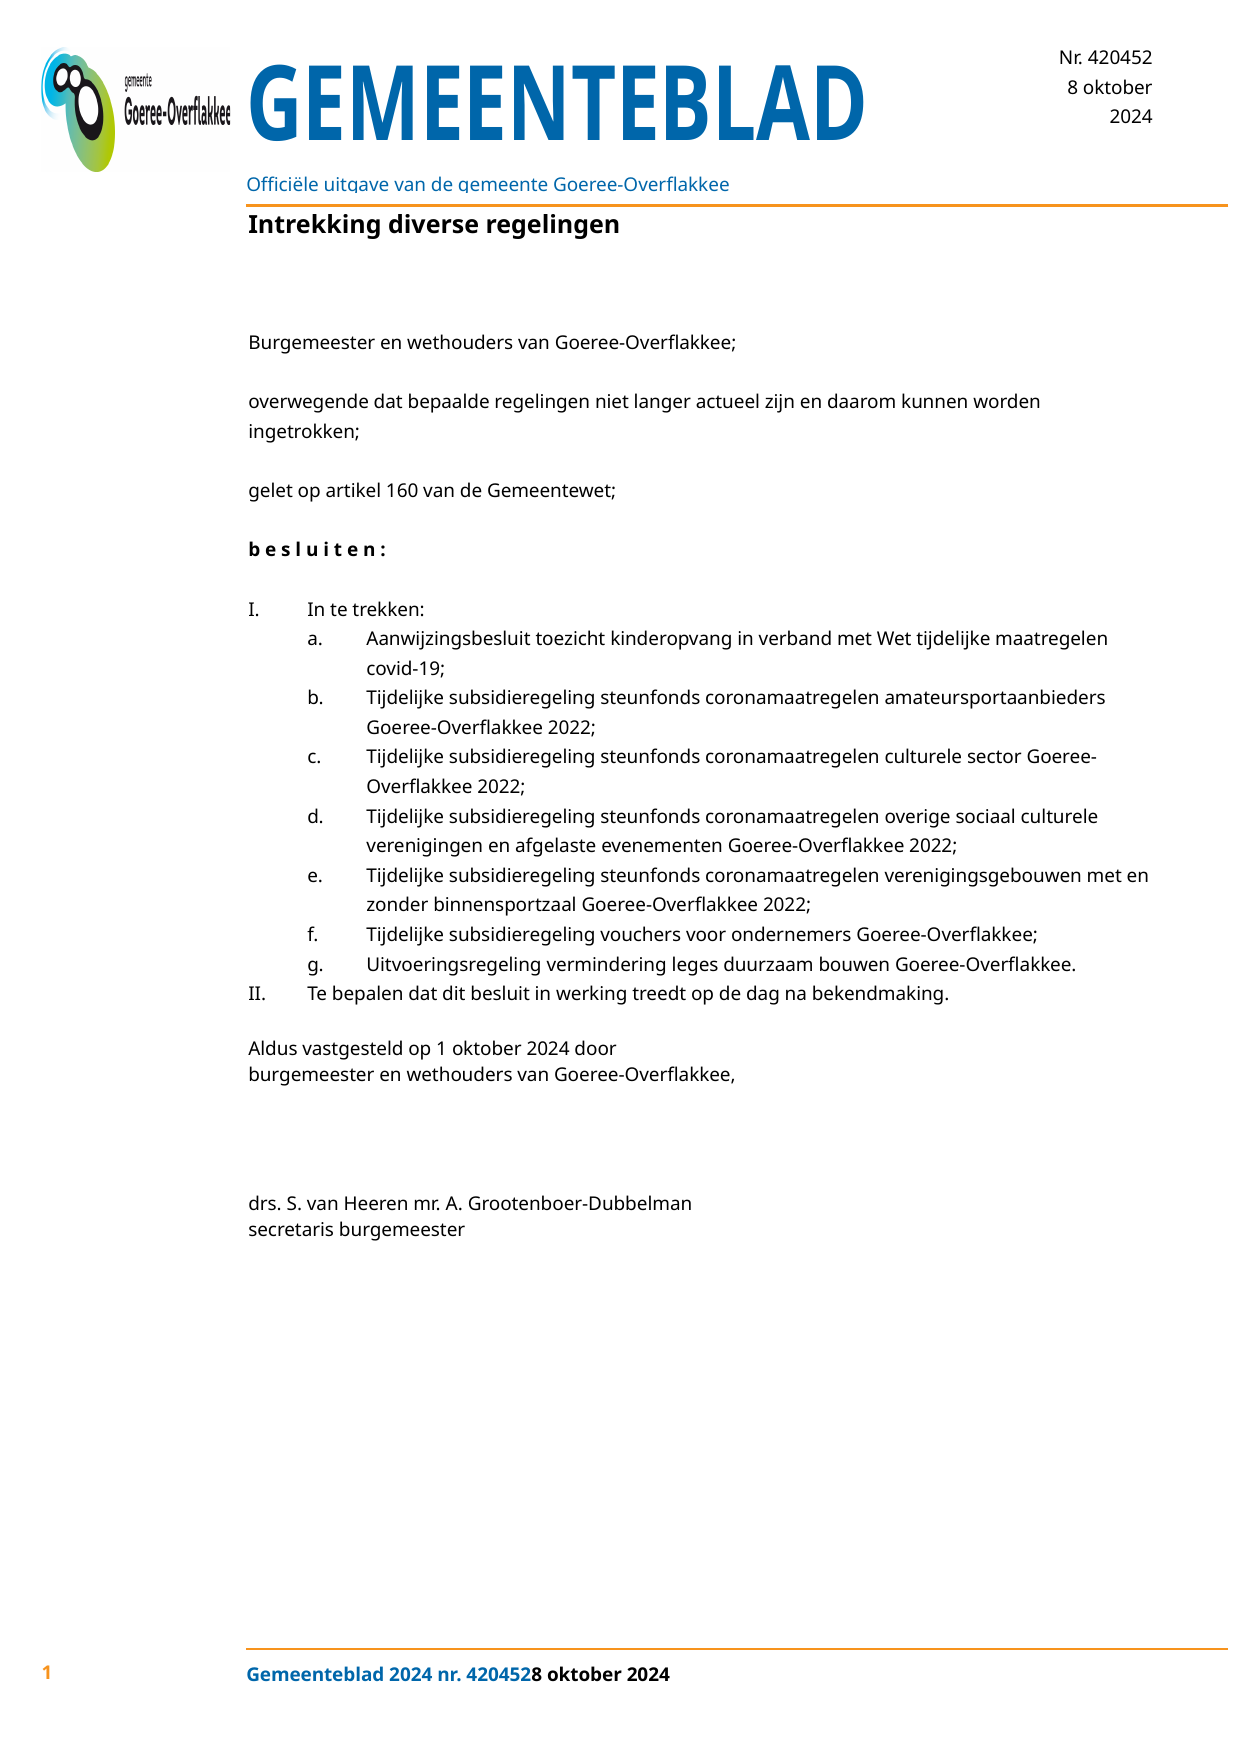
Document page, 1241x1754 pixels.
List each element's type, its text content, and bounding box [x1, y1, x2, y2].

list In te trekken: [248, 596, 1152, 621]
list Tijdelijke subsidieregeling steunfonds coronamaatregelen culturele sector Goeree-Overflakkee 2022; [307, 744, 1152, 799]
text Burgemeester en wethouders van Goeree-Overflakkee; [248, 329, 1152, 355]
text drs. S. van Heeren mr. A. Grootenboer-Dubbelman [248, 1190, 1152, 1216]
text secretaris burgemeester [248, 1216, 1152, 1241]
text Aldus vastgesteld op 1 oktober 2024 door [248, 1036, 1152, 1061]
text overwegende dat bepaalde regelingen niet langer actueel zijn en daarom kunnen worden ingetrokken; [248, 389, 1152, 444]
picture [41, 47, 231, 172]
list Tijdelijke subsidieregeling vouchers voor ondernemers Goeree-Overflakkee; [307, 921, 1152, 947]
list Tijdelijke subsidieregeling steunfonds coronamaatregelen amateursportaanbieders Goeree-Overflakkee 2022; [307, 684, 1152, 740]
list Tijdelijke subsidieregeling steunfonds coronamaatregelen verenigingsgebouwen met en zonder binnensportzaal Goeree-Overflakkee 2022; [307, 862, 1152, 917]
list Te bepalen dat dit besluit in werking treedt op de dag na bekendmaking. [248, 980, 1152, 1006]
list Aanwijzingsbesluit toezicht kinderopvang in verband met Wet tijdelijke maatregelen covid-19; [307, 625, 1152, 681]
text b e s l u i t e n : [248, 537, 1152, 562]
list Tijdelijke subsidieregeling steunfonds coronamaatregelen overige sociaal culturele verenigingen en afgelaste evenementen Goeree-Overflakkee 2022; [307, 803, 1152, 858]
list Uitvoeringsregeling vermindering leges duurzaam bouwen Goeree-Overflakkee. [307, 951, 1152, 976]
text Intrekking diverse regelingen [248, 207, 1152, 241]
text burgemeester en wethouders van Goeree-Overflakkee, [248, 1061, 1152, 1087]
text gelet op artikel 160 van de Gemeentewet; [248, 477, 1152, 503]
